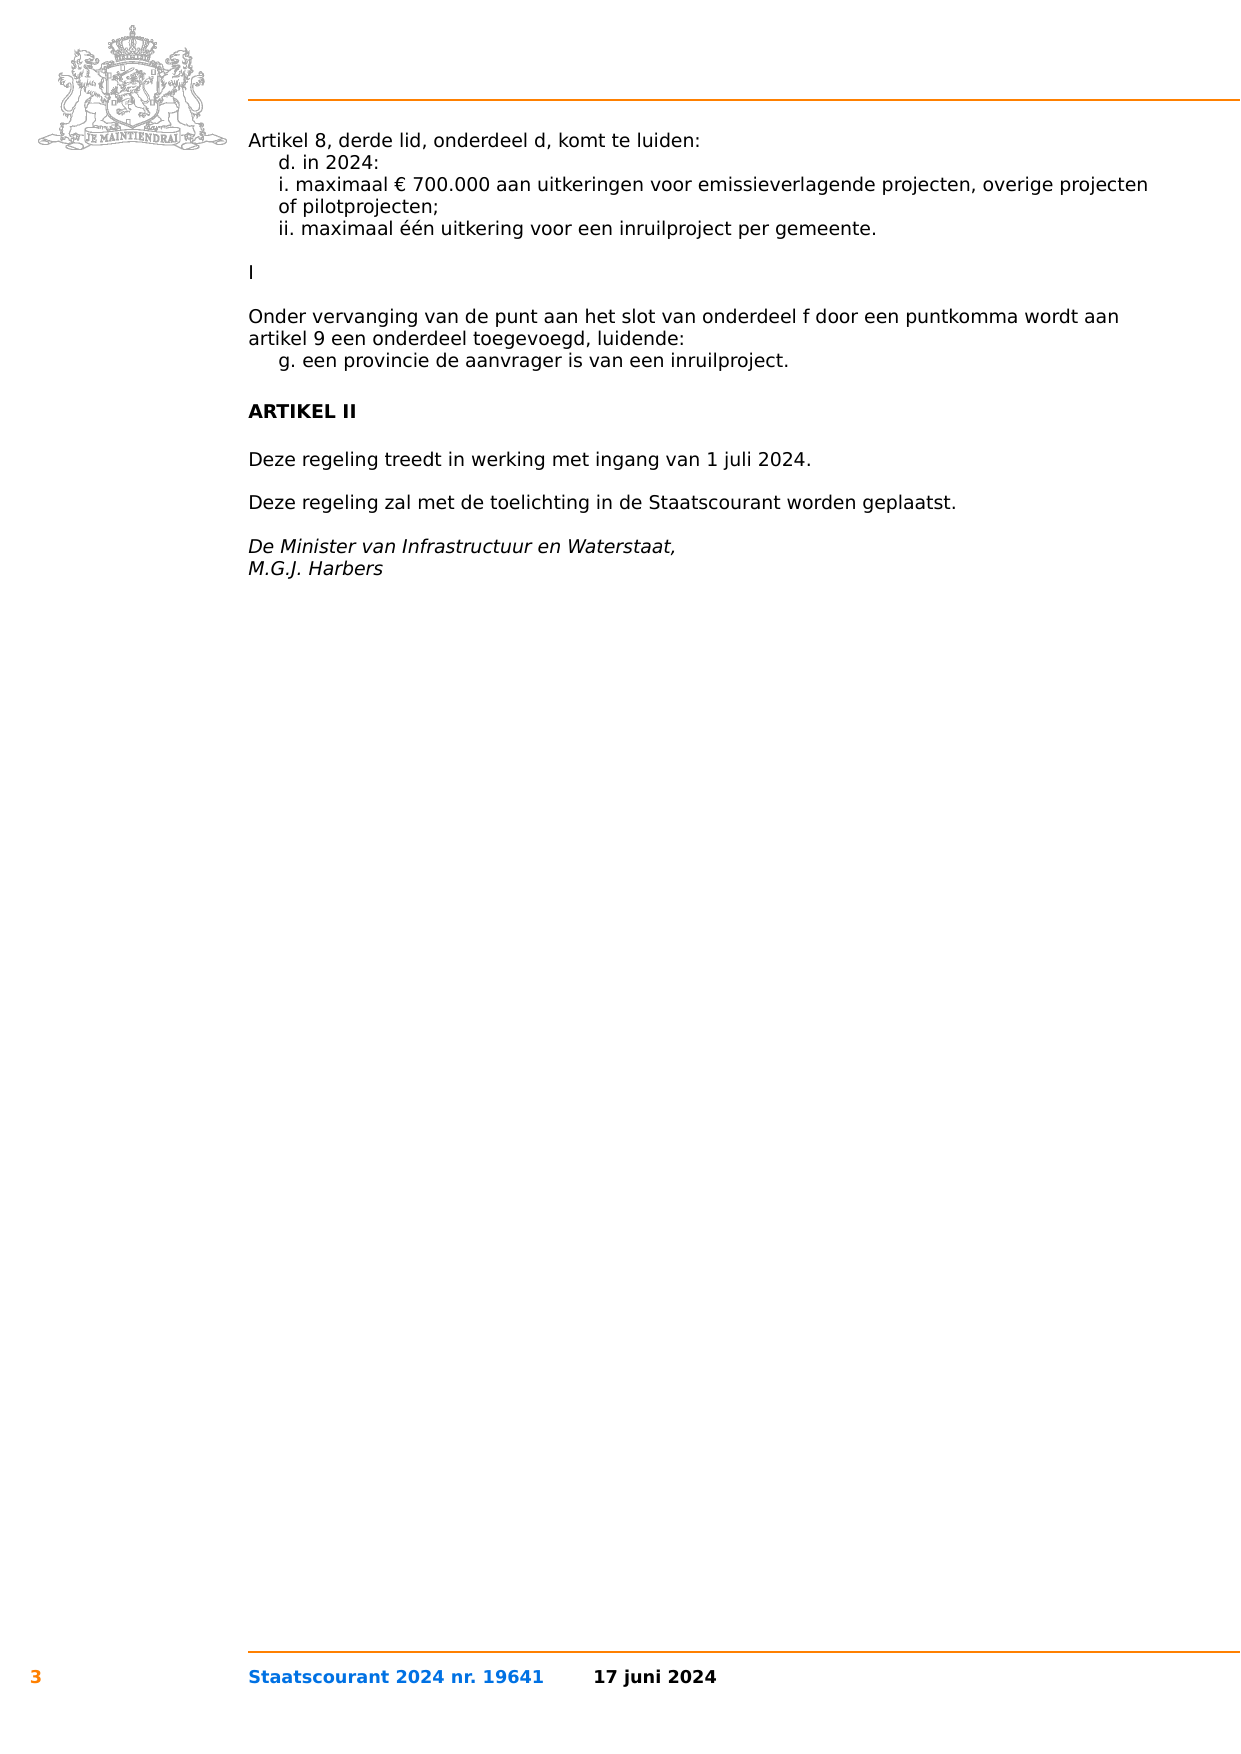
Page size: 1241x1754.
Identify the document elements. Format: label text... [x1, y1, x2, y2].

text ii. maximaal één uitkering voor een inruilproject per gemeente. [278, 218, 1163, 240]
text i. maximaal € 700.000 aan uitkeringen voor emissieverlagende projecten, overige projecten of pilotprojecten; [278, 174, 1163, 218]
text Deze regeling zal met de toelichting in de Staatscourant worden geplaatst. [248, 492, 1163, 514]
text Deze regeling treedt in werking met ingang van 1 juli 2024. [248, 448, 1163, 470]
text Onder vervanging van de punt aan het slot van onderdeel f door een puntkomma wordt aan artikel 9 een onderdeel toegevoegd, luidende: [248, 306, 1163, 349]
subtitle ARTIKEL II [248, 401, 1163, 423]
text Artikel 8, derde lid, onderdeel d, komt te luiden: [248, 130, 1163, 152]
text De Minister van Infrastructuur en Waterstaat, M.G.J. Harbers [248, 536, 1163, 580]
text d. in 2024: [278, 152, 1163, 174]
text I [248, 262, 1163, 284]
text g. een provincie de aanvrager is van een inruilproject. [278, 349, 1163, 371]
picture [38, 25, 227, 150]
